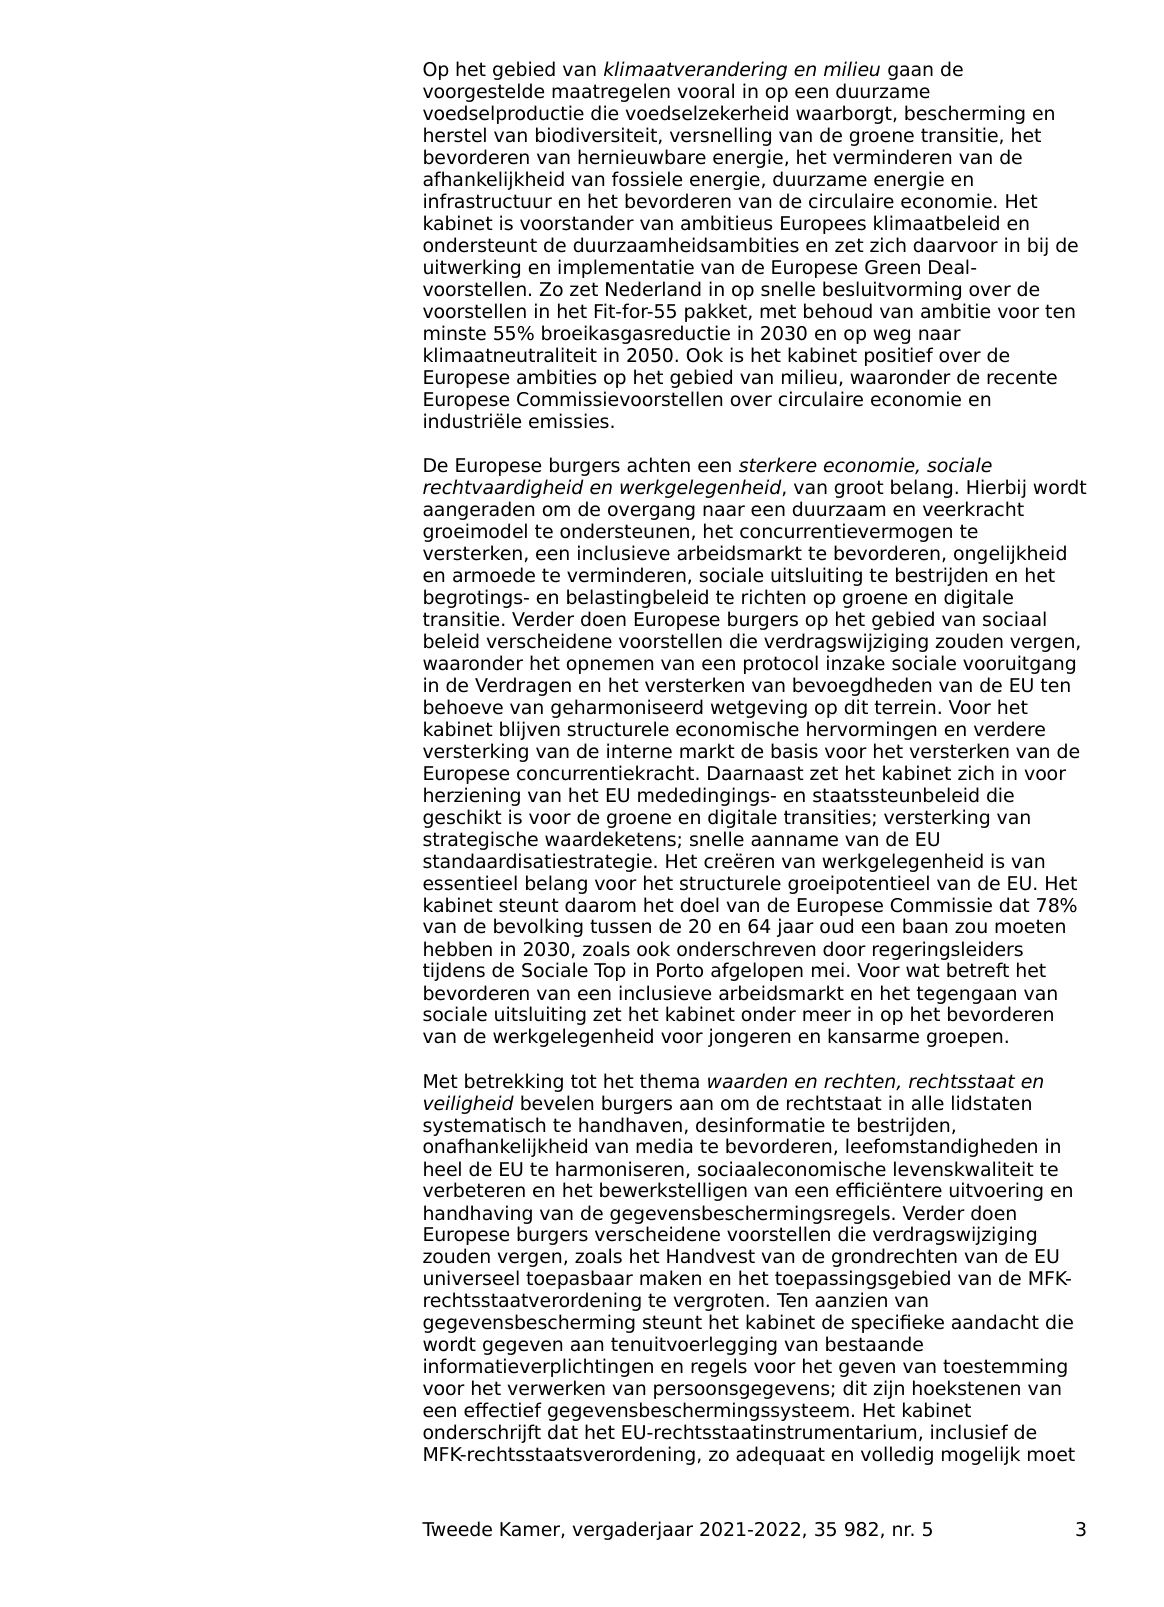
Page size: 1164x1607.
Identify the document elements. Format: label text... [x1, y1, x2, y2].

text Met betrekking tot het thema waarden en rechten, rechtsstaat en veiligheid bevelen burgers aan om de rechtstaat in alle lidstaten systematisch te handhaven, desinformatie te bestrijden, onafhankelijkheid van media te bevorderen, leefomstandigheden in heel de EU te harmoniseren, sociaaleconomische levenskwaliteit te verbeteren en het bewerkstelligen van een efficiëntere uitvoering en handhaving van de gegevensbeschermingsregels. Verder doen Europese burgers verscheidene voorstellen die verdragswijziging zouden vergen, zoals het Handvest van de grondrechten van de EU universeel toepasbaar maken en het toepassingsgebied van de MFK-rechtsstaatverordening te vergroten. Ten aanzien van gegevensbescherming steunt het kabinet de specifieke aandacht die wordt gegeven aan tenuitvoerlegging van bestaande informatieverplichtingen en regels voor het geven van toestemming voor het verwerken van persoonsgegevens; dit zijn hoekstenen van een effectief gegevensbeschermingssysteem. Het kabinet onderschrijft dat het EU-rechtsstaatinstrumentarium, inclusief de MFK-rechtsstaatsverordening, zo adequaat en volledig mogelijk moet [422, 1071, 1087, 1466]
text Op het gebied van klimaatverandering en milieu gaan de voorgestelde maatregelen vooral in op een duurzame voedselproductie die voedselzekerheid waarborgt, bescherming en herstel van biodiversiteit, versnelling van de groene transitie, het bevorderen van hernieuwbare energie, het verminderen van de afhankelijkheid van fossiele energie, duurzame energie en infrastructuur en het bevorderen van de circulaire economie. Het kabinet is voorstander van ambitieus Europees klimaatbeleid en ondersteunt de duurzaamheidsambities en zet zich daarvoor in bij de uitwerking en implementatie van de Europese Green Deal-voorstellen. Zo zet Nederland in op snelle besluitvorming over de voorstellen in het Fit-for-55 pakket, met behoud van ambitie voor ten minste 55% broeikasgasreductie in 2030 en op weg naar klimaatneutraliteit in 2050. Ook is het kabinet positief over de Europese ambities op het gebied van milieu, waaronder de recente Europese Commissievoorstellen over circulaire economie en industriële emissies. [422, 59, 1087, 433]
text De Europese burgers achten een sterkere economie, sociale rechtvaardigheid en werkgelegenheid, van groot belang. Hierbij wordt aangeraden om de overgang naar een duurzaam en veerkracht groeimodel te ondersteunen, het concurrentievermogen te versterken, een inclusieve arbeidsmarkt te bevorderen, ongelijkheid en armoede te verminderen, sociale uitsluiting te bestrijden en het begrotings- en belastingbeleid te richten op groene en digitale transitie. Verder doen Europese burgers op het gebied van sociaal beleid verscheidene voorstellen die verdragswijziging zouden vergen, waaronder het opnemen van een protocol inzake sociale vooruitgang in de Verdragen en het versterken van bevoegdheden van de EU ten behoeve van geharmoniseerd wetgeving op dit terrein. Voor het kabinet blijven structurele economische hervormingen en verdere versterking van de interne markt de basis voor het versterken van de Europese concurrentiekracht. Daarnaast zet het kabinet zich in voor herziening van het EU mededingings- en staatssteunbeleid die geschikt is voor de groene en digitale transities; versterking van strategische waardeketens; snelle aanname van de EU standaardisatiestrategie. Het creëren van werkgelegenheid is van essentieel belang voor het structurele groeipotentieel van de EU. Het kabinet steunt daarom het doel van de Europese Commissie dat 78% van de bevolking tussen de 20 en 64 jaar oud een baan zou moeten hebben in 2030, zoals ook onderschreven door regeringsleiders tijdens de Sociale Top in Porto afgelopen mei. Voor wat betreft het bevorderen van een inclusieve arbeidsmarkt en het tegengaan van sociale uitsluiting zet het kabinet onder meer in op het bevorderen van de werkgelegenheid voor jongeren en kansarme groepen. [422, 455, 1087, 1048]
